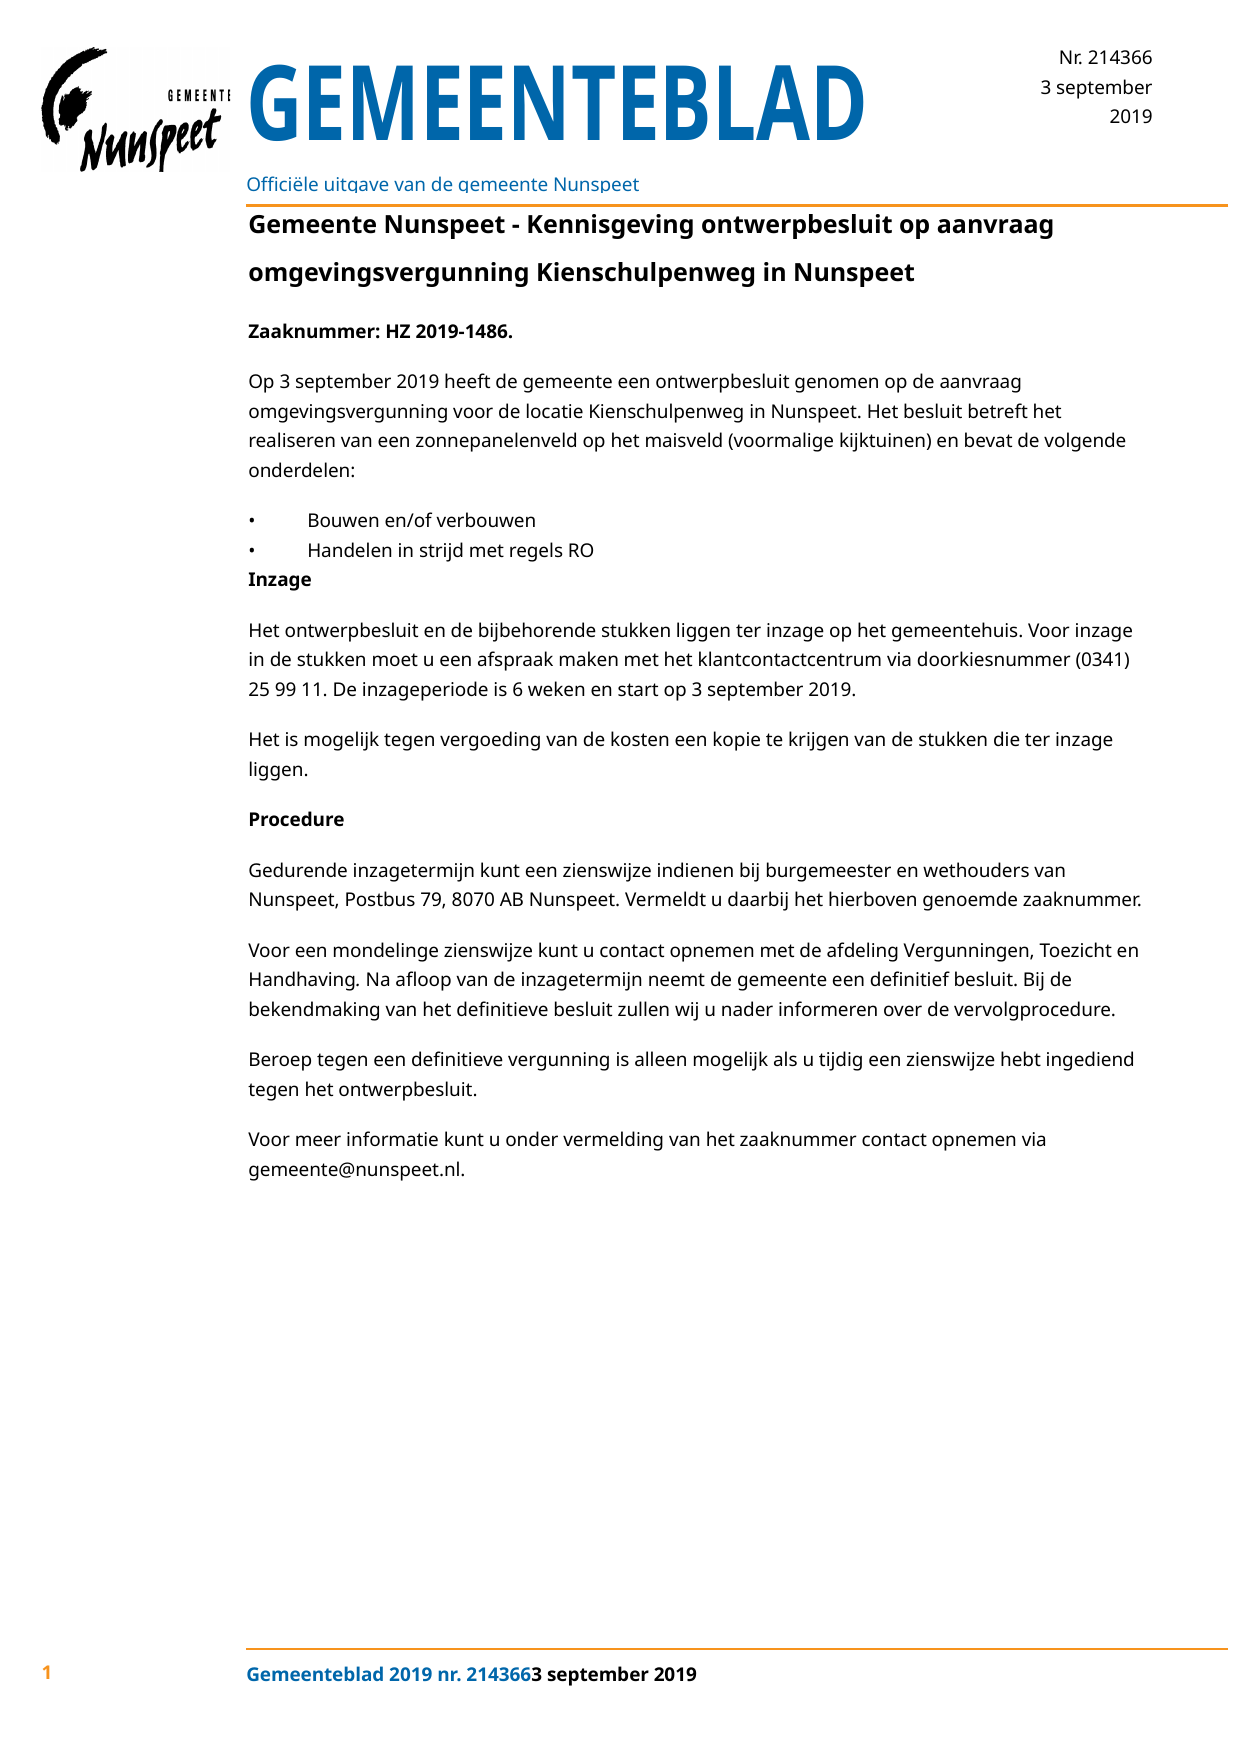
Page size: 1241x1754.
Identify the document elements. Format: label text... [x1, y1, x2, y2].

text Zaaknummer: HZ 2019-1486. [248, 318, 1152, 344]
text Beroep tegen een definitieve vergunning is alleen mogelijk als u tijdig een zienswijze hebt ingediend tegen het ontwerpbesluit. [248, 1047, 1152, 1102]
text Gedurende inzagetermijn kunt een zienswijze indienen bij burgemeester en wethouders van Nunspeet, Postbus 79, 8070 AB Nunspeet. Vermeldt u daarbij het hierboven genoemde zaaknummer. [248, 857, 1152, 912]
list Bouwen en/of verbouwen [248, 507, 1152, 533]
text Gemeente Nunspeet - Kennisgeving ontwerpbesluit op aanvraag omgevingsvergunning Kienschulpenweg in Nunspeet [248, 207, 1152, 288]
text Op 3 september 2019 heeft de gemeente een ontwerpbesluit genomen op de aanvraag omgevingsvergunning voor de locatie Kienschulpenweg in Nunspeet. Het besluit betreft het realiseren van een zonnepanelenveld op het maisveld (voormalige kijktuinen) en bevat de volgende onderdelen: [248, 368, 1152, 483]
text Procedure [248, 807, 1152, 832]
list Handelen in strijd met regels RO [248, 537, 1152, 563]
text Voor een mondelinge zienswijze kunt u contact opnemen met de afdeling Vergunningen, Toezicht en Handhaving. Na afloop van de inzagetermijn neemt de gemeente een definitief besluit. Bij de bekendmaking van het definitieve besluit zullen wij u nader informeren over de vervolgprocedure. [248, 937, 1152, 1022]
text Het is mogelijk tegen vergoeding van de kosten een kopie te krijgen van de stukken die ter inzage liggen. [248, 727, 1152, 782]
text Inzage [248, 567, 1152, 592]
text Voor meer informatie kunt u onder vermelding van het zaaknummer contact opnemen via gemeente@nunspeet.nl. [248, 1127, 1152, 1182]
picture [41, 47, 231, 172]
text Het ontwerpbesluit en de bijbehorende stukken liggen ter inzage op het gemeentehuis. Voor inzage in de stukken moet u een afspraak maken met het klantcontactcentrum via doorkiesnummer (0341) 25 99 11. De inzageperiode is 6 weken en start op 3 september 2019. [248, 617, 1152, 702]
